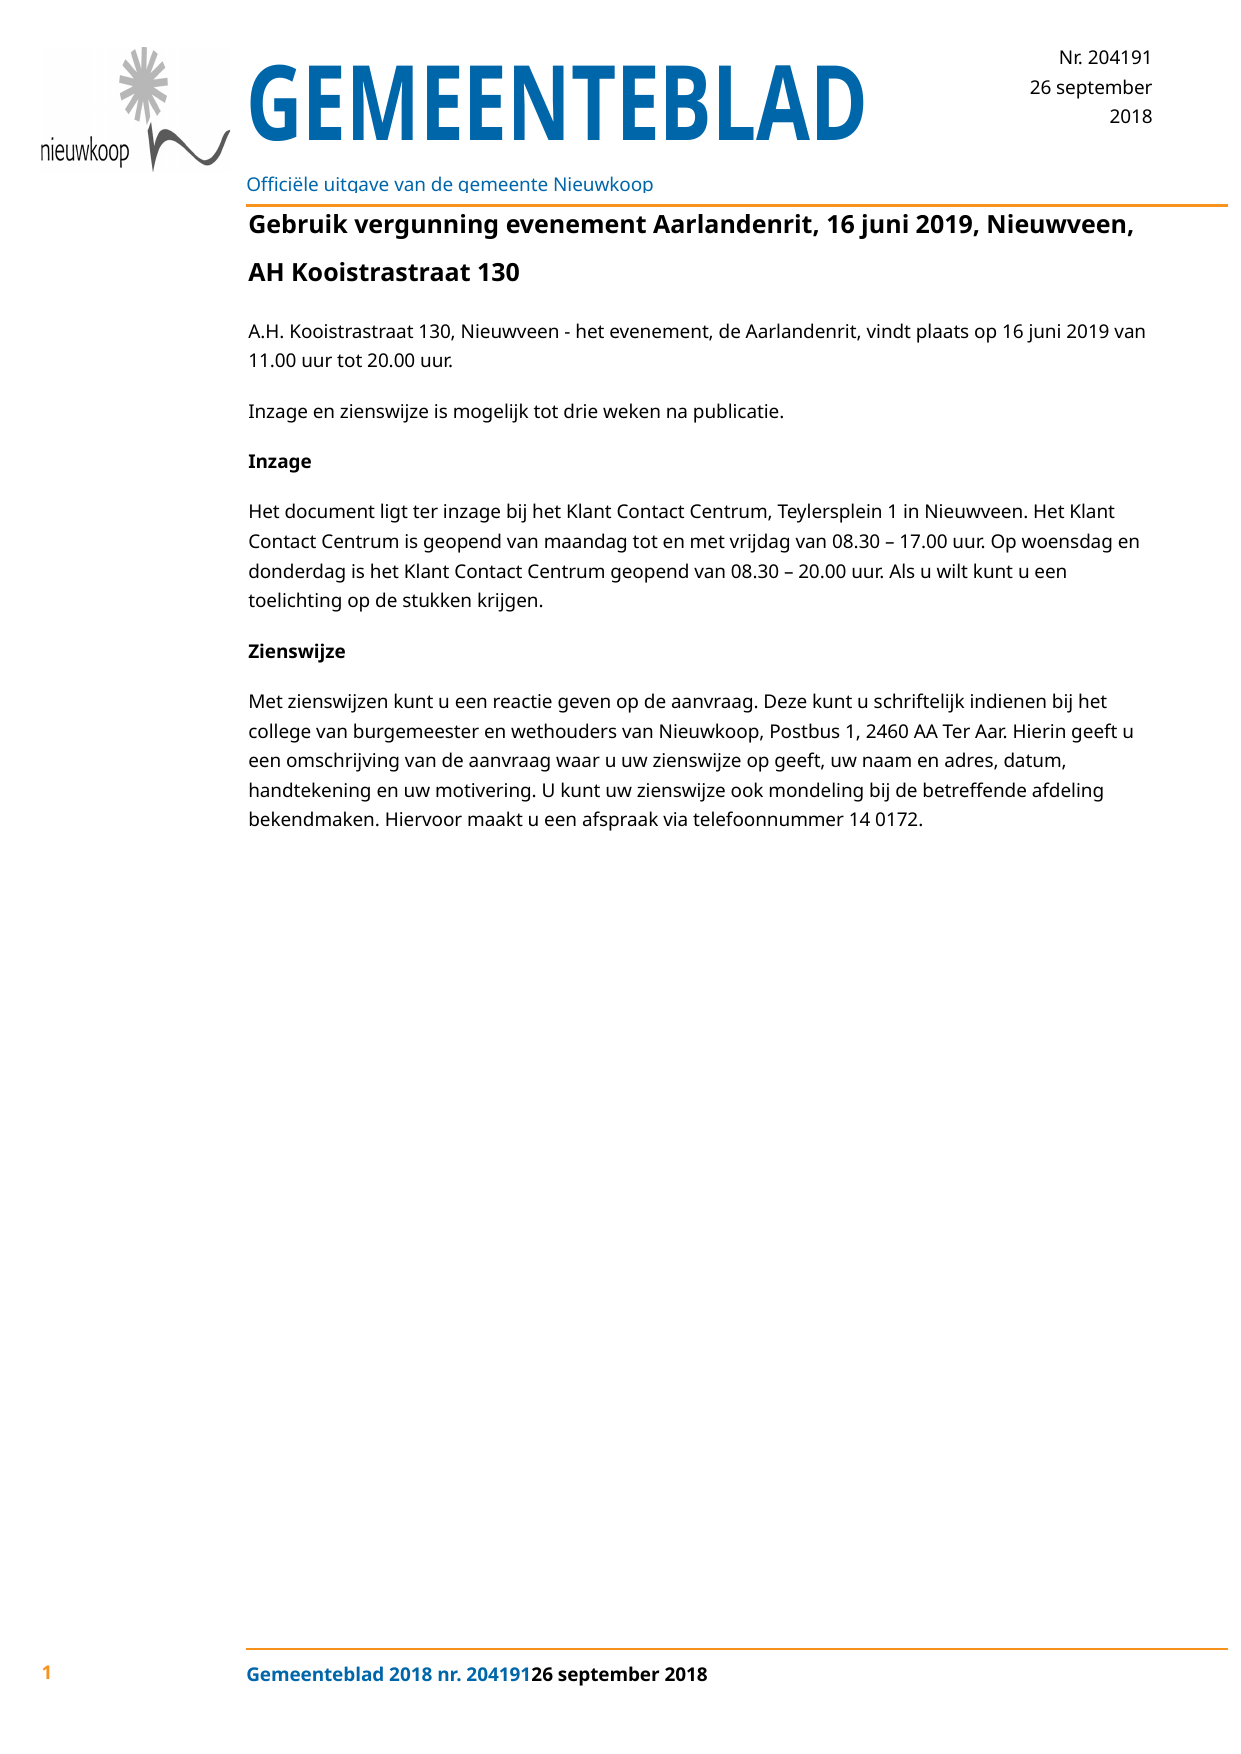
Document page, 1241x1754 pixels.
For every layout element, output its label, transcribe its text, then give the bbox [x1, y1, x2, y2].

text Inzage [248, 448, 1152, 474]
text Zienswijze [248, 638, 1152, 664]
text Het document ligt ter inzage bij het Klant Contact Centrum, Teylersplein 1 in Nieuwveen. Het Klant Contact Centrum is geopend van maandag tot en met vrijdag van 08.30 – 17.00 uur. Op woensdag en donderdag is het Klant Contact Centrum geopend van 08.30 – 20.00 uur. Als u wilt kunt u een toelichting op de stukken krijgen. [248, 499, 1152, 613]
text A.H. Kooistrastraat 130, Nieuwveen - het evenement, de Aarlandenrit, vindt plaats op 16 juni 2019 van 11.00 uur tot 20.00 uur. [248, 318, 1152, 373]
text Gebruik vergunning evenement Aarlandenrit, 16 juni 2019, Nieuwveen, AH Kooistrastraat 130 [248, 207, 1152, 288]
picture [41, 47, 231, 172]
text Met zienswijzen kunt u een reactie geven op de aanvraag. Deze kunt u schriftelijk indienen bij het college van burgemeester en wethouders van Nieuwkoop, Postbus 1, 2460 AA Ter Aar. Hierin geeft u een omschrijving van de aanvraag waar u uw zienswijze op geeft, uw naam en adres, datum, handtekening en uw motivering. U kunt uw zienswijze ook mondeling bij de betreffende afdeling bekendmaken. Hiervoor maakt u een afspraak via telefoonnummer 14 0172. [248, 688, 1152, 832]
text Inzage en zienswijze is mogelijk tot drie weken na publicatie. [248, 398, 1152, 424]
